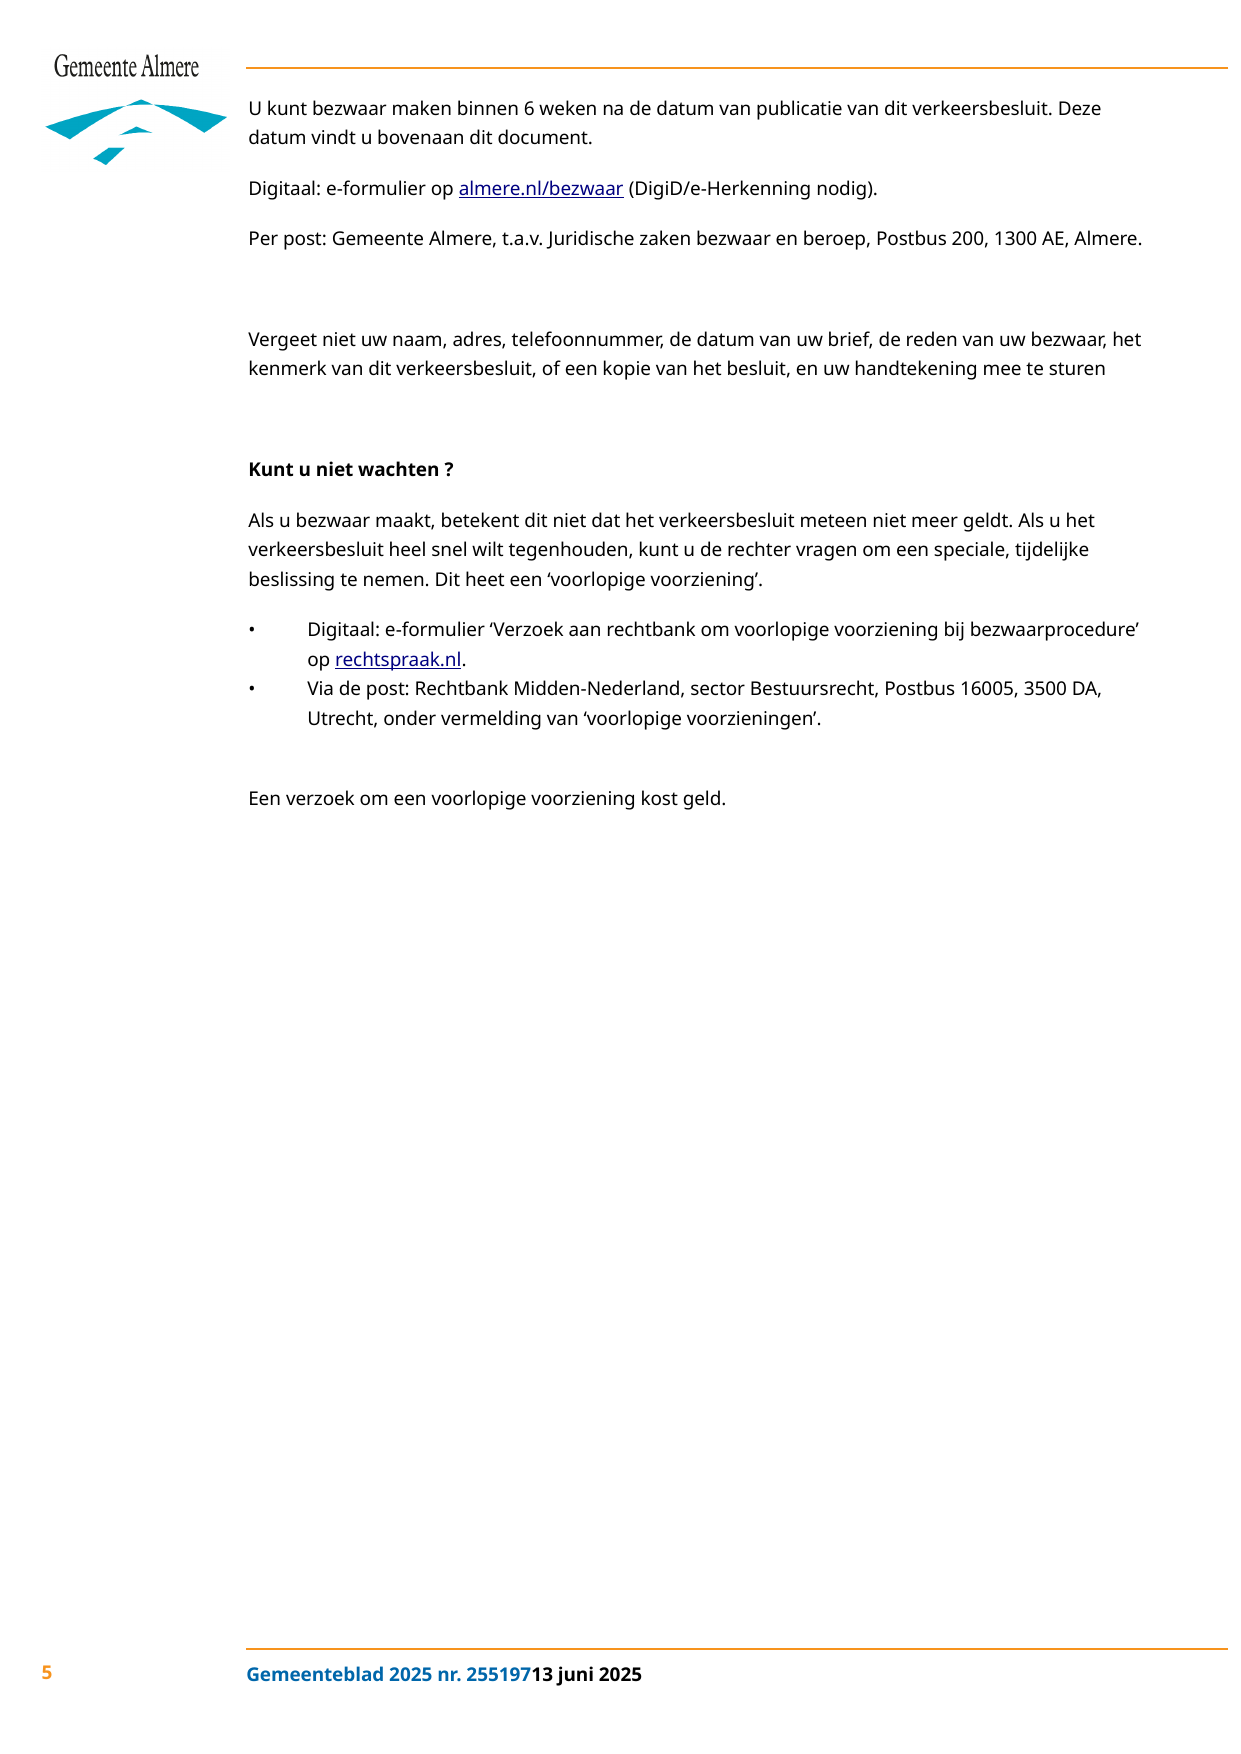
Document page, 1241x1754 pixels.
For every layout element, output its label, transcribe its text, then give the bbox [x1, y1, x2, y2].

text Een verzoek om een voorlopige voorziening kost geld. [248, 785, 1152, 811]
text U kunt bezwaar maken binnen 6 weken na de datum van publicatie van dit verkeersbesluit. Deze datum vindt u bovenaan dit document. [248, 95, 1152, 150]
list Digitaal: e-formulier ‘Verzoek aan rechtbank om voorlopige voorziening bij bezwaarprocedure’ op rechtspraak.nl. [248, 616, 1152, 672]
text Digitaal: e-formulier op almere.nl/bezwaar (DigiD/e-Herkenning nodig). [248, 175, 1152, 201]
list Via de post: Rechtbank Midden-Nederland, sector Bestuursrecht, Postbus 16005, 3500 DA, Utrecht, onder vermelding van ‘voorlopige voorzieningen’. [248, 676, 1152, 731]
text Vergeet niet uw naam, adres, telefoonnummer, de datum van uw brief, de reden van uw bezwaar, het kenmerk van dit verkeersbesluit, of een kopie van het besluit, en uw handtekening mee te sturen [248, 326, 1152, 381]
text Als u bezwaar maakt, betekent dit niet dat het verkeersbesluit meteen niet meer geldt. Als u het verkeersbesluit heel snel wilt tegenhouden, kunt u de rechter vragen om een speciale, tijdelijke beslissing te nemen. Dit heet een ‘voorlopige voorziening’. [248, 507, 1152, 592]
picture [41, 47, 231, 172]
text Per post: Gemeente Almere, t.a.v. Juridische zaken bezwaar en beroep, Postbus 200, 1300 AE, Almere. [248, 225, 1152, 251]
text Kunt u niet wachten ? [248, 456, 1152, 482]
